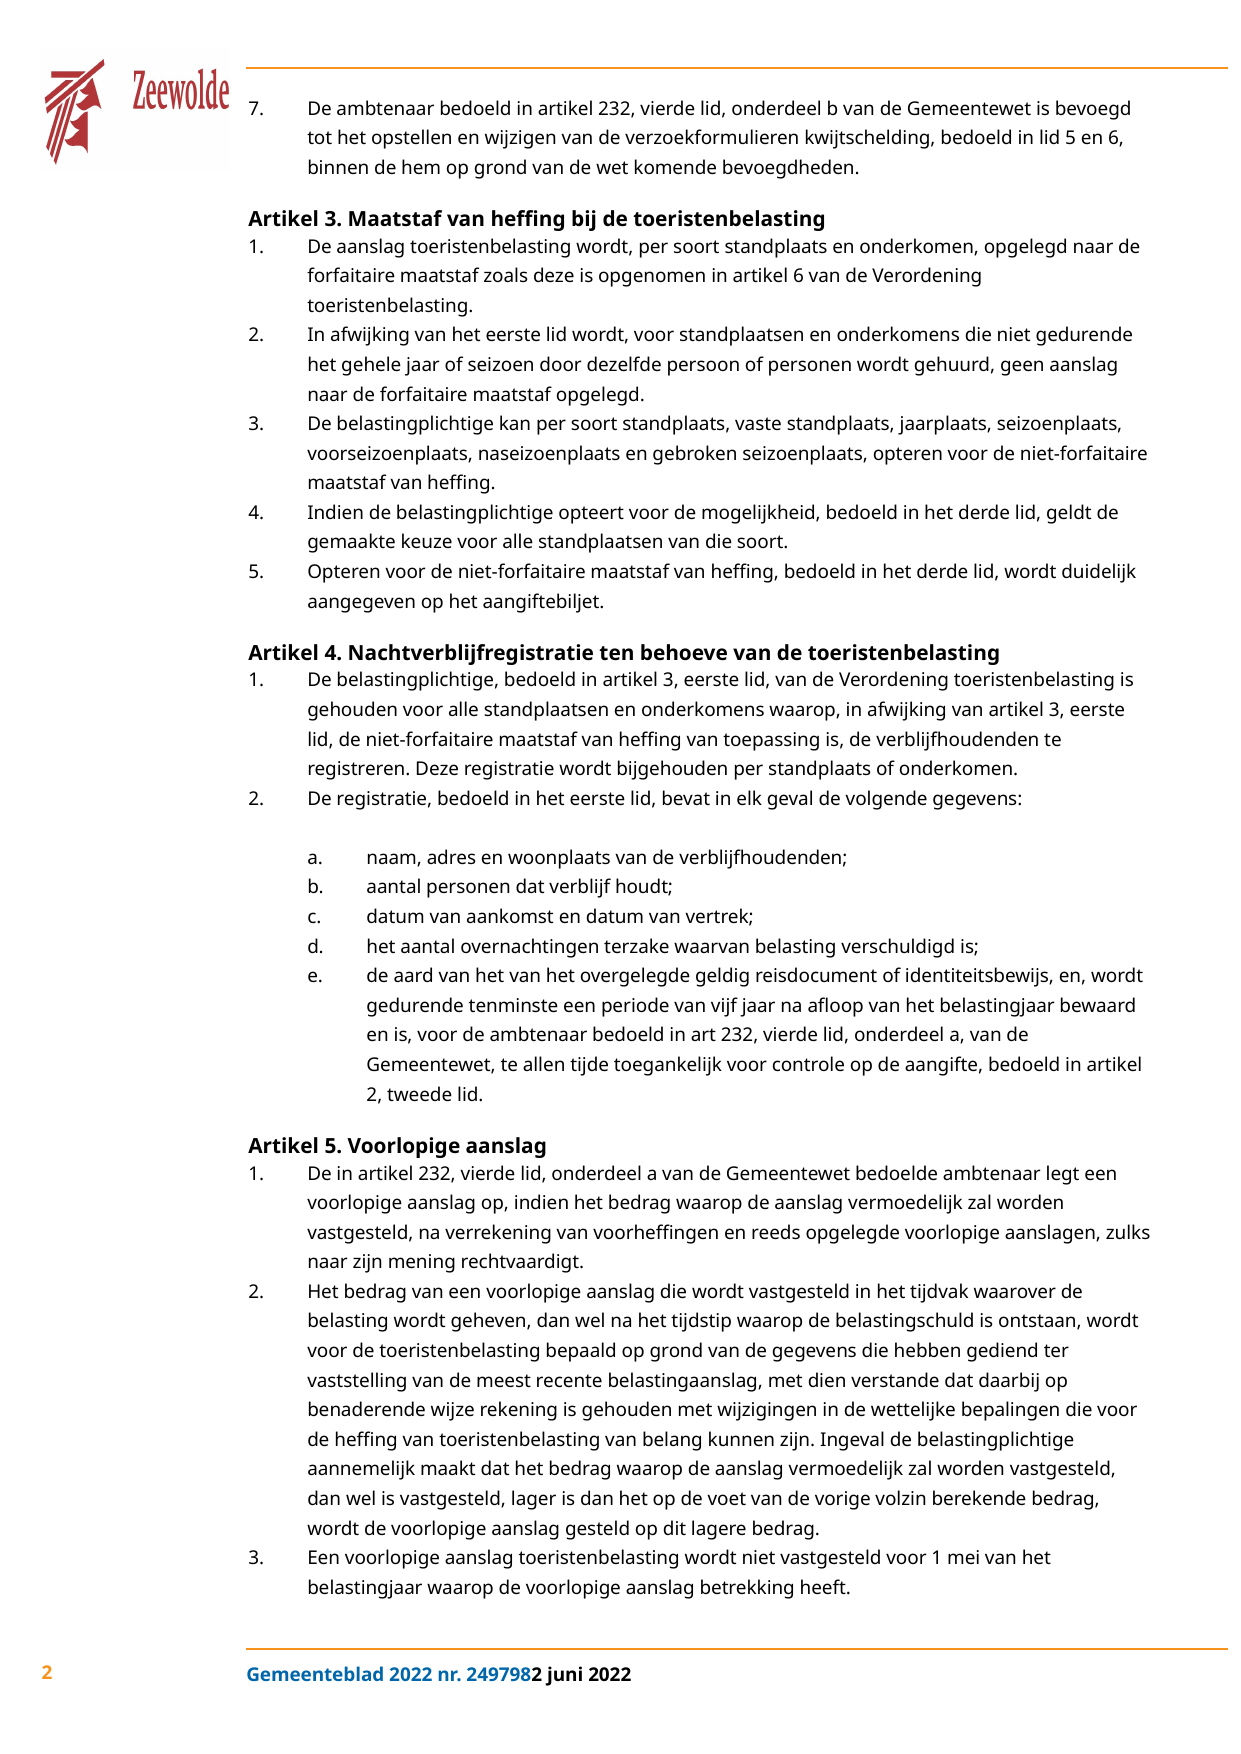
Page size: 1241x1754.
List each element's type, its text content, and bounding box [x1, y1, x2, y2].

list Opteren voor de niet-forfaitaire maatstaf van heffing, bedoeld in het derde lid, wordt duidelijk aangegeven op het aangiftebiljet. [248, 558, 1152, 613]
list Het bedrag van een voorlopige aanslag die wordt vastgesteld in het tijdvak waarover de belasting wordt geheven, dan wel na het tijdstip waarop de belastingschuld is ontstaan, wordt voor de toeristenbelasting bepaald op grond van de gegevens die hebben gediend ter vaststelling van de meest recente belastingaanslag, met dien verstande dat daarbij op benaderende wijze rekening is gehouden met wijzigingen in de wettelijke bepalingen die voor de heffing van toeristenbelasting van belang kunnen zijn. Ingeval de belastingplichtige aannemelijk maakt dat het bedrag waarop de aanslag vermoedelijk zal worden vastgesteld, dan wel is vastgesteld, lager is dan het op de voet van de vorige volzin berekende bedrag, wordt de voorlopige aanslag gesteld op dit lagere bedrag. [248, 1278, 1152, 1540]
list de aard van het van het overgelegde geldig reisdocument of identiteitsbewijs, en, wordt gedurende tenminste een periode van vijf jaar na afloop van het belastingjaar bewaard en is, voor de ambtenaar bedoeld in art 232, vierde lid, onderdeel a, van de Gemeentewet, te allen tijde toegankelijk voor controle op de aangifte, bedoeld in artikel 2, tweede lid. [307, 962, 1152, 1107]
text Artikel 3. Maatstaf van heffing bij de toeristenbelasting [248, 204, 1152, 233]
list Indien de belastingplichtige opteert voor de mogelijkheid, bedoeld in het derde lid, geldt de gemaakte keuze voor alle standplaatsen van die soort. [248, 499, 1152, 554]
list datum van aankomst en datum van vertrek; [307, 903, 1152, 929]
list De ambtenaar bedoeld in artikel 232, vierde lid, onderdeel b van de Gemeentewet is bevoegd tot het opstellen en wijzigen van de verzoekformulieren kwijtschelding, bedoeld in lid 5 en 6, binnen de hem op grond van de wet komende bevoegdheden. [248, 95, 1152, 180]
list De belastingplichtige, bedoeld in artikel 3, eerste lid, van de Verordening toeristenbelasting is gehouden voor alle standplaatsen en onderkomens waarop, in afwijking van artikel 3, eerste lid, de niet-forfaitaire maatstaf van heffing van toepassing is, de verblijfhoudenden te registreren. Deze registratie wordt bijgehouden per standplaats of onderkomen. [248, 667, 1152, 781]
text Artikel 5. Voorlopige aanslag [248, 1131, 1152, 1160]
list naam, adres en woonplaats van de verblijfhoudenden; [307, 844, 1152, 870]
text Artikel 4. Nachtverblijfregistratie ten behoeve van de toeristenbelasting [248, 638, 1152, 667]
list De belastingplichtige kan per soort standplaats, vaste standplaats, jaarplaats, seizoenplaats, voorseizoenplaats, naseizoenplaats en gebroken seizoenplaats, opteren voor de niet-forfaitaire maatstaf van heffing. [248, 410, 1152, 495]
list aantal personen dat verblijf houdt; [307, 874, 1152, 899]
picture [41, 47, 231, 172]
list Een voorlopige aanslag toeristenbelasting wordt niet vastgesteld voor 1 mei van het belastingjaar waarop de voorlopige aanslag betrekking heeft. [248, 1544, 1152, 1599]
list De registratie, bedoeld in het eerste lid, bevat in elk geval de volgende gegevens: [248, 785, 1152, 811]
list In afwijking van het eerste lid wordt, voor standplaatsen en onderkomens die niet gedurende het gehele jaar of seizoen door dezelfde persoon of personen wordt gehuurd, geen aanslag naar de forfaitaire maatstaf opgelegd. [248, 322, 1152, 406]
list het aantal overnachtingen terzake waarvan belasting verschuldigd is; [307, 933, 1152, 959]
list De aanslag toeristenbelasting wordt, per soort standplaats en onderkomen, opgelegd naar de forfaitaire maatstaf zoals deze is opgenomen in artikel 6 van de Verordening toeristenbelasting. [248, 233, 1152, 318]
list De in artikel 232, vierde lid, onderdeel a van de Gemeentewet bedoelde ambtenaar legt een voorlopige aanslag op, indien het bedrag waarop de aanslag vermoedelijk zal worden vastgesteld, na verrekening van voorheffingen en reeds opgelegde voorlopige aanslagen, zulks naar zijn mening rechtvaardigt. [248, 1160, 1152, 1274]
